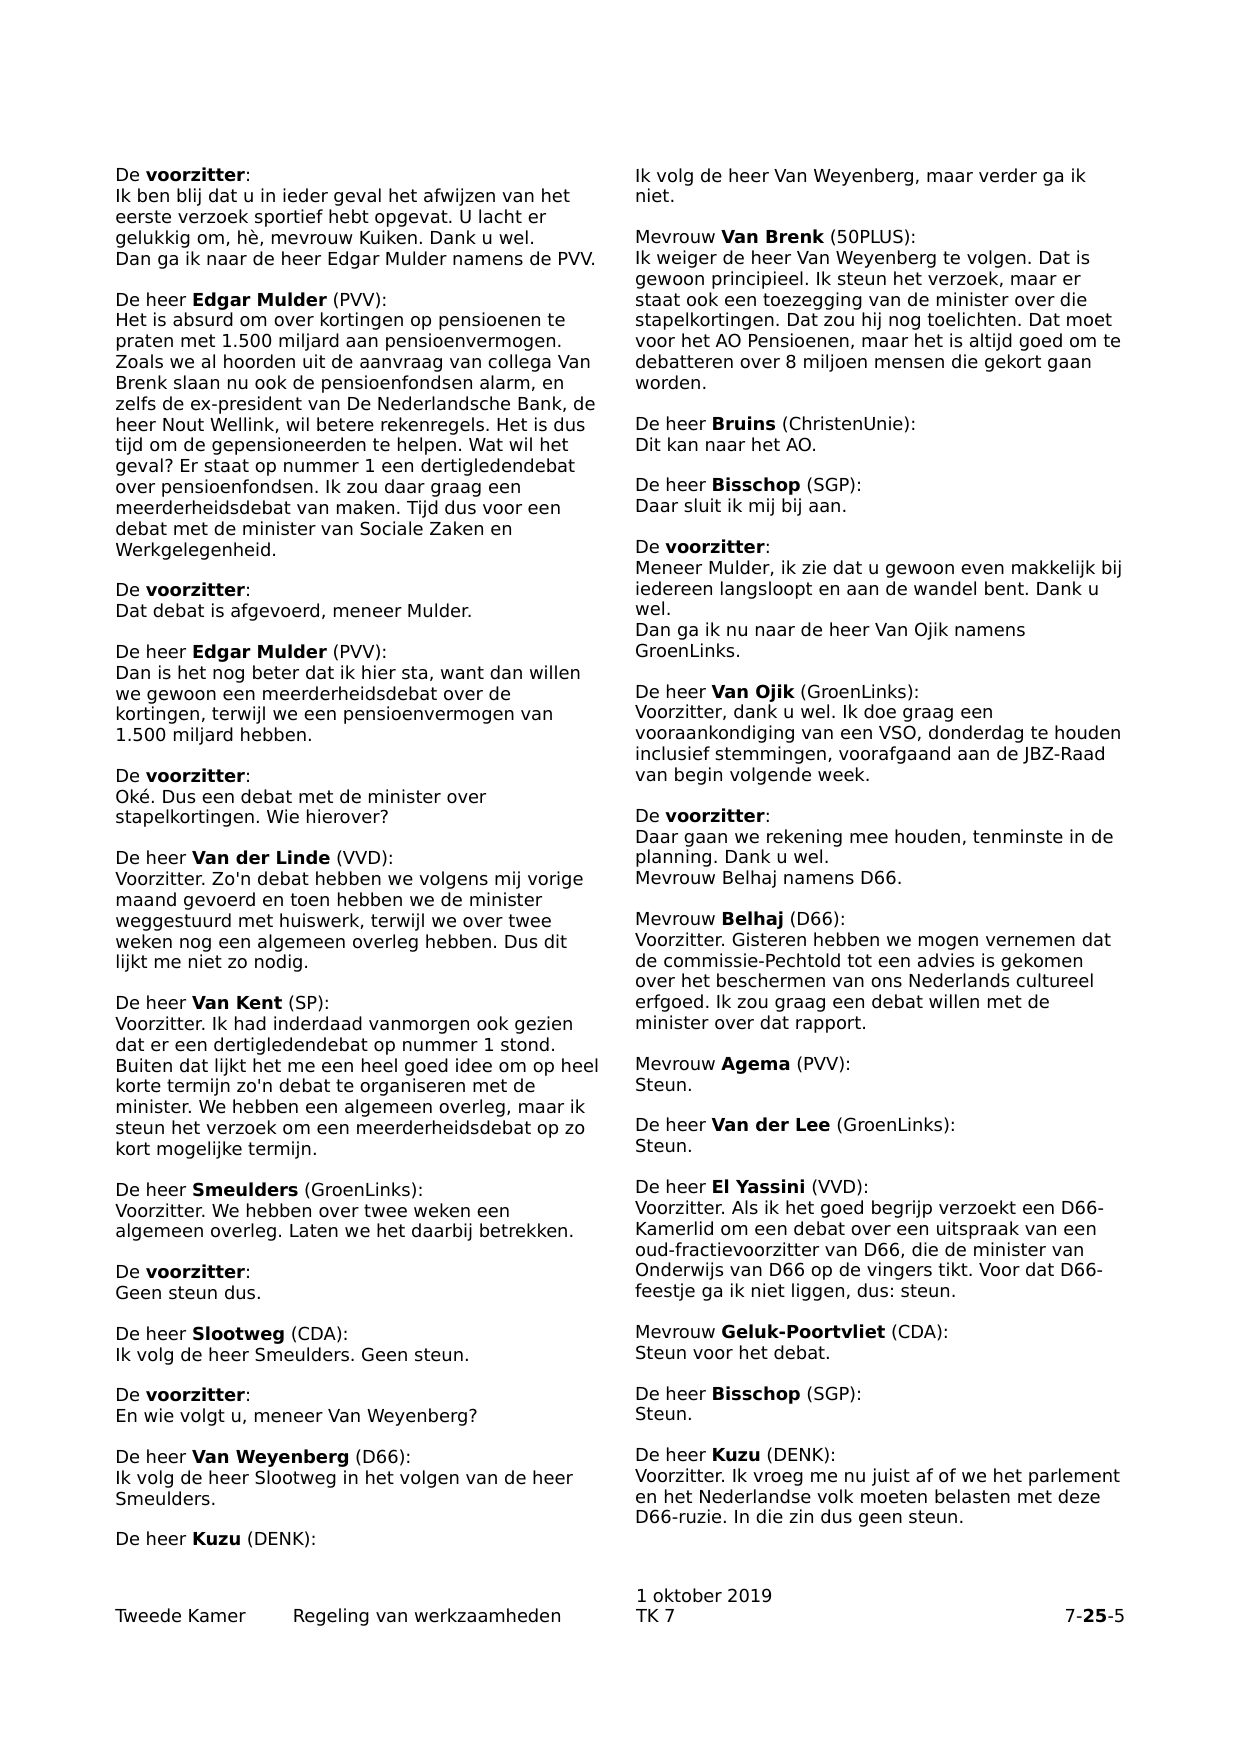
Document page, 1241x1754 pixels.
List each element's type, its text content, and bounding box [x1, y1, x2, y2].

text Dan ga ik naar de heer Edgar Mulder namens de PVV. [115, 248, 605, 269]
text Mevrouw Belhaj namens D66. [635, 868, 1125, 889]
text Mevrouw Belhaj (D66): [635, 909, 1125, 929]
text Voorzitter. Als ik het goed begrijp verzoekt een D66-Kamerlid om een debat over een uitspraak van een oud-fractievoorzitter van D66, die de minister van Onderwijs van D66 op de vingers tikt. Voor dat D66-feestje ga ik niet liggen, dus: steun. [635, 1198, 1125, 1302]
text De voorzitter: [115, 580, 605, 601]
text De heer Edgar Mulder (PVV): [115, 289, 605, 310]
text Steun voor het debat. [635, 1342, 1125, 1363]
text De heer Slootweg (CDA): [115, 1323, 605, 1344]
text Oké. Dus een debat met de minister over stapelkortingen. Wie hierover? [115, 786, 605, 828]
text De heer Van Kent (SP): [115, 993, 605, 1014]
text Ik volg de heer Slootweg in het volgen van de heer Smeulders. [115, 1467, 605, 1509]
text Mevrouw Geluk-Poortvliet (CDA): [635, 1322, 1125, 1342]
text De heer Kuzu (DENK): [115, 1529, 605, 1550]
text Voorzitter, dank u wel. Ik doe graag een vooraankondiging van een VSO, donderdag te houden inclusief stemmingen, voorafgaand aan de JBZ-Raad van begin volgende week. [635, 702, 1125, 786]
text De voorzitter: [115, 1385, 605, 1406]
text Geen steun dus. [115, 1283, 605, 1303]
text De voorzitter: [635, 537, 1125, 557]
text Dit kan naar het AO. [635, 434, 1125, 455]
text De heer Bruins (ChristenUnie): [635, 413, 1125, 434]
text Dan ga ik nu naar de heer Van Ojik namens GroenLinks. [635, 620, 1125, 662]
text Voorzitter. Gisteren hebben we mogen vernemen dat de commissie-Pechtold tot een advies is gekomen over het beschermen van ons Nederlands cultureel erfgoed. Ik zou graag een debat willen met de minister over dat rapport. [635, 929, 1125, 1034]
text De heer El Yassini (VVD): [635, 1177, 1125, 1198]
text Daar sluit ik mij bij aan. [635, 496, 1125, 517]
text De heer Van der Lee (GroenLinks): [635, 1115, 1125, 1136]
text De heer Van der Linde (VVD): [115, 848, 605, 869]
text De heer Van Ojik (GroenLinks): [635, 682, 1125, 702]
text De heer Bisschop (SGP): [635, 1383, 1125, 1404]
text De heer Smeulders (GroenLinks): [115, 1179, 605, 1200]
text Ik ben blij dat u in ieder geval het afwijzen van het eerste verzoek sportief hebt opgevat. U lacht er gelukkig om, hè, mevrouw Kuiken. Dank u wel. [115, 186, 605, 248]
text Ik weiger de heer Van Weyenberg te volgen. Dat is gewoon principieel. Ik steun het verzoek, maar er staat ook een toezegging van de minister over die stapelkortingen. Dat zou hij nog toelichten. Dat moet voor het AO Pensioenen, maar het is altijd goed om te debatteren over 8 miljoen mensen die gekort gaan worden. [635, 248, 1125, 393]
text De heer Van Weyenberg (D66): [115, 1447, 605, 1467]
text Ik volg de heer Smeulders. Geen steun. [115, 1344, 605, 1365]
text De heer Kuzu (DENK): [635, 1445, 1125, 1466]
text De voorzitter: [115, 1262, 605, 1283]
text Steun. [635, 1404, 1125, 1425]
text Het is absurd om over kortingen op pensioenen te praten met 1.500 miljard aan pensioenvermogen. Zoals we al hoorden uit de aanvraag van collega Van Brenk slaan nu ook de pensioenfondsen alarm, en zelfs de ex-president van De Nederlandsche Bank, de heer Nout Wellink, wil betere rekenregels. Het is dus tijd om de gepensioneerden te helpen. Wat wil het geval? Er staat op nummer 1 een dertigledendebat over pensioenfondsen. Ik zou daar graag een meerderheidsdebat van maken. Tijd dus voor een debat met de minister van Sociale Zaken en Werkgelegenheid. [115, 310, 605, 560]
text En wie volgt u, meneer Van Weyenberg? [115, 1406, 605, 1427]
text De voorzitter: [115, 165, 605, 186]
text De voorzitter: [115, 766, 605, 786]
text Voorzitter. Zo'n debat hebben we volgens mij vorige maand gevoerd en toen hebben we de minister weggestuurd met huiswerk, terwijl we over twee weken nog een algemeen overleg hebben. Dus dit lijkt me niet zo nodig. [115, 869, 605, 973]
text De voorzitter: [635, 806, 1125, 826]
text Daar gaan we rekening mee houden, tenminste in de planning. Dank u wel. [635, 826, 1125, 868]
text Dan is het nog beter dat ik hier sta, want dan willen we gewoon een meerderheidsdebat over de kortingen, terwijl we een pensioenvermogen van 1.500 miljard hebben. [115, 662, 605, 746]
text Meneer Mulder, ik zie dat u gewoon even makkelijk bij iedereen langsloopt en aan de wandel bent. Dank u wel. [635, 557, 1125, 620]
text Mevrouw Van Brenk (50PLUS): [635, 227, 1125, 248]
text Mevrouw Agema (PVV): [635, 1054, 1125, 1074]
text De heer Bisschop (SGP): [635, 475, 1125, 496]
text Dat debat is afgevoerd, meneer Mulder. [115, 601, 605, 622]
text Steun. [635, 1136, 1125, 1157]
text Voorzitter. Ik had inderdaad vanmorgen ook gezien dat er een dertigledendebat op nummer 1 stond. Buiten dat lijkt het me een heel goed idee om op heel korte termijn zo'n debat te organiseren met de minister. We hebben een algemeen overleg, maar ik steun het verzoek om een meerderheidsdebat op zo kort mogelijke termijn. [115, 1014, 605, 1159]
text Steun. [635, 1074, 1125, 1095]
text Voorzitter. We hebben over twee weken een algemeen overleg. Laten we het daarbij betrekken. [115, 1200, 605, 1242]
text De heer Edgar Mulder (PVV): [115, 642, 605, 662]
text Ik volg de heer Van Weyenberg, maar verder ga ik niet. [635, 165, 1125, 207]
text Voorzitter. Ik vroeg me nu juist af of we het parlement en het Nederlandse volk moeten belasten met deze D66-ruzie. In die zin dus geen steun. [635, 1466, 1125, 1528]
